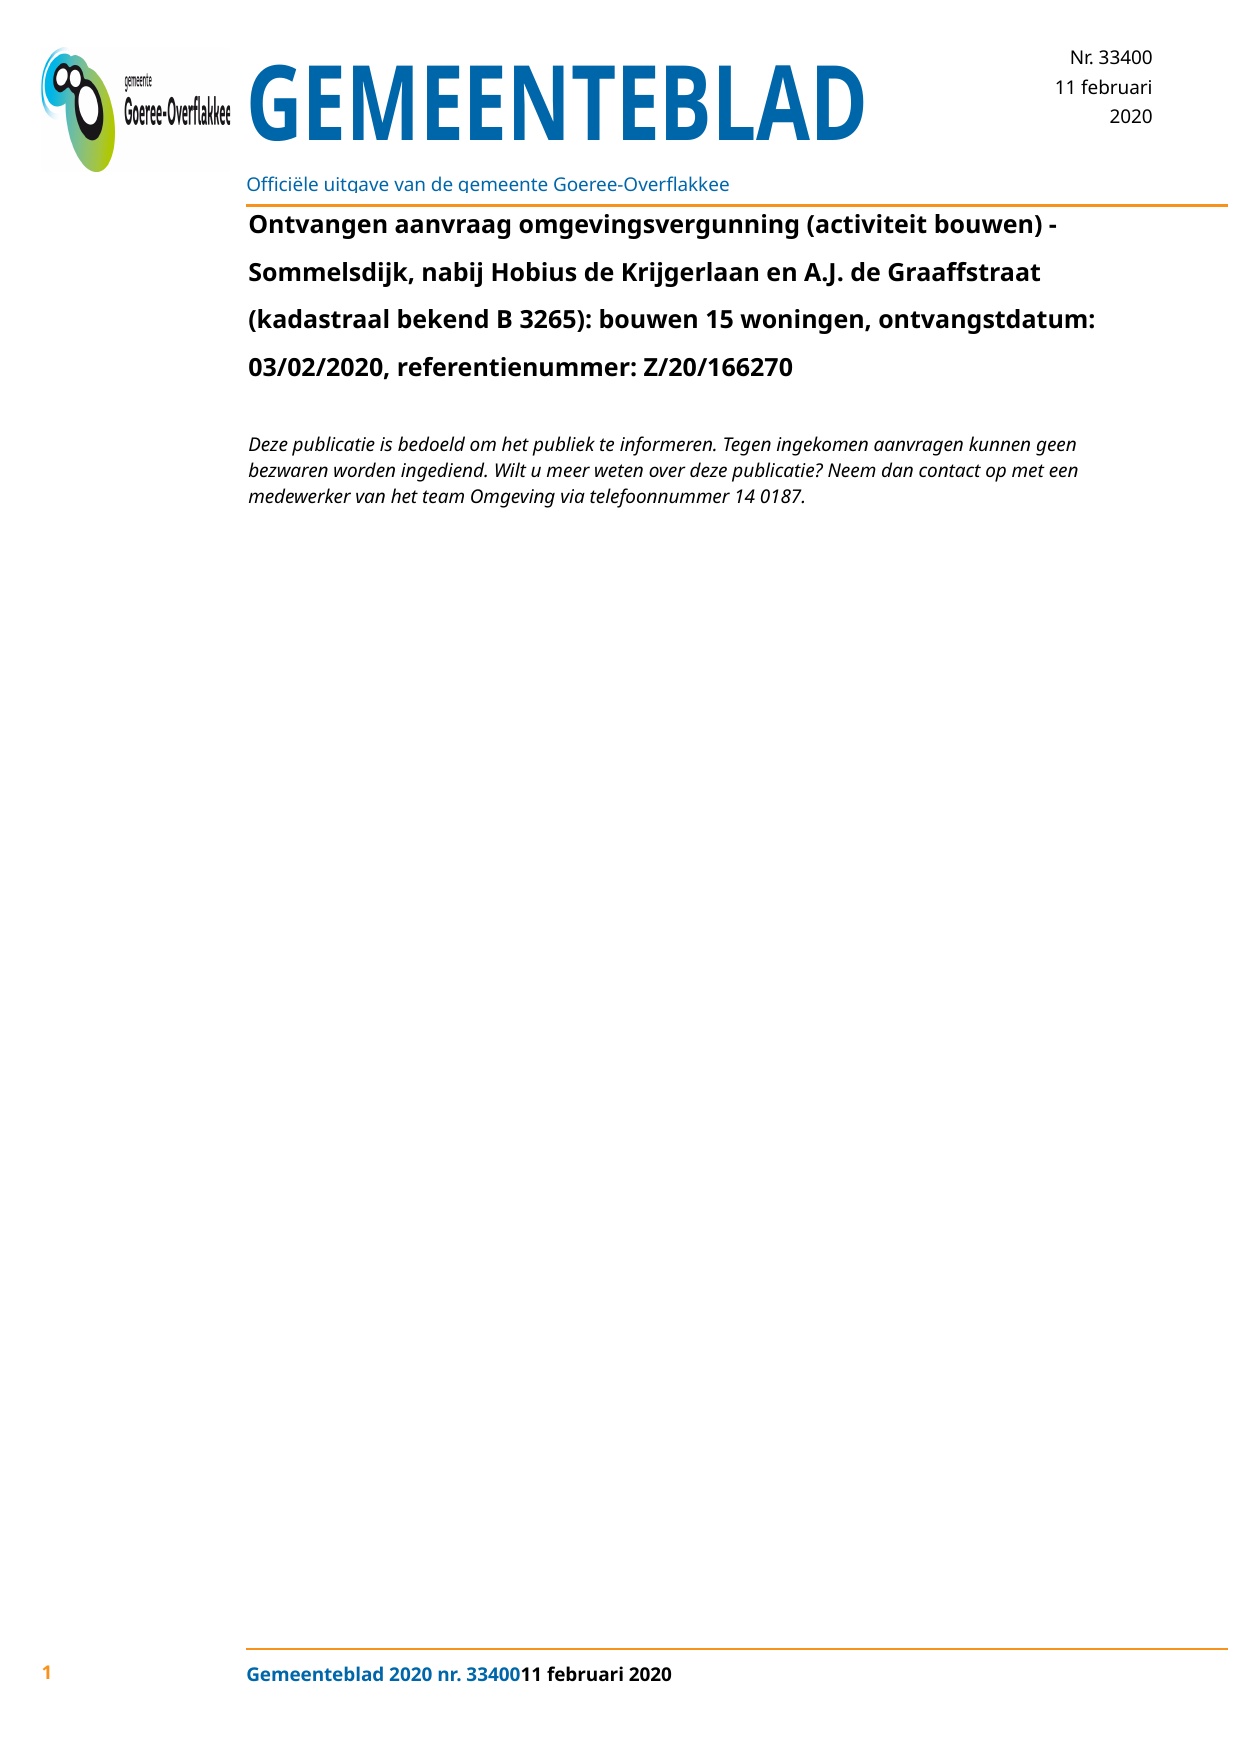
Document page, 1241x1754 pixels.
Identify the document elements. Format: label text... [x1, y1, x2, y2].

text Deze publicatie is bedoeld om het publiek te informeren. Tegen ingekomen aanvragen kunnen geen bezwaren worden ingediend. Wilt u meer weten over deze publicatie? Neem dan contact op met een medewerker van het team Omgeving via telefoonnummer 14 0187. [248, 431, 1152, 508]
picture [41, 47, 231, 172]
text Ontvangen aanvraag omgevingsvergunning (activiteit bouwen) - Sommelsdijk, nabij Hobius de Krijgerlaan en A.J. de Graaffstraat (kadastraal bekend B 3265): bouwen 15 woningen, ontvangstdatum: 03/02/2020, referentienummer: Z/20/166270 [248, 207, 1152, 384]
